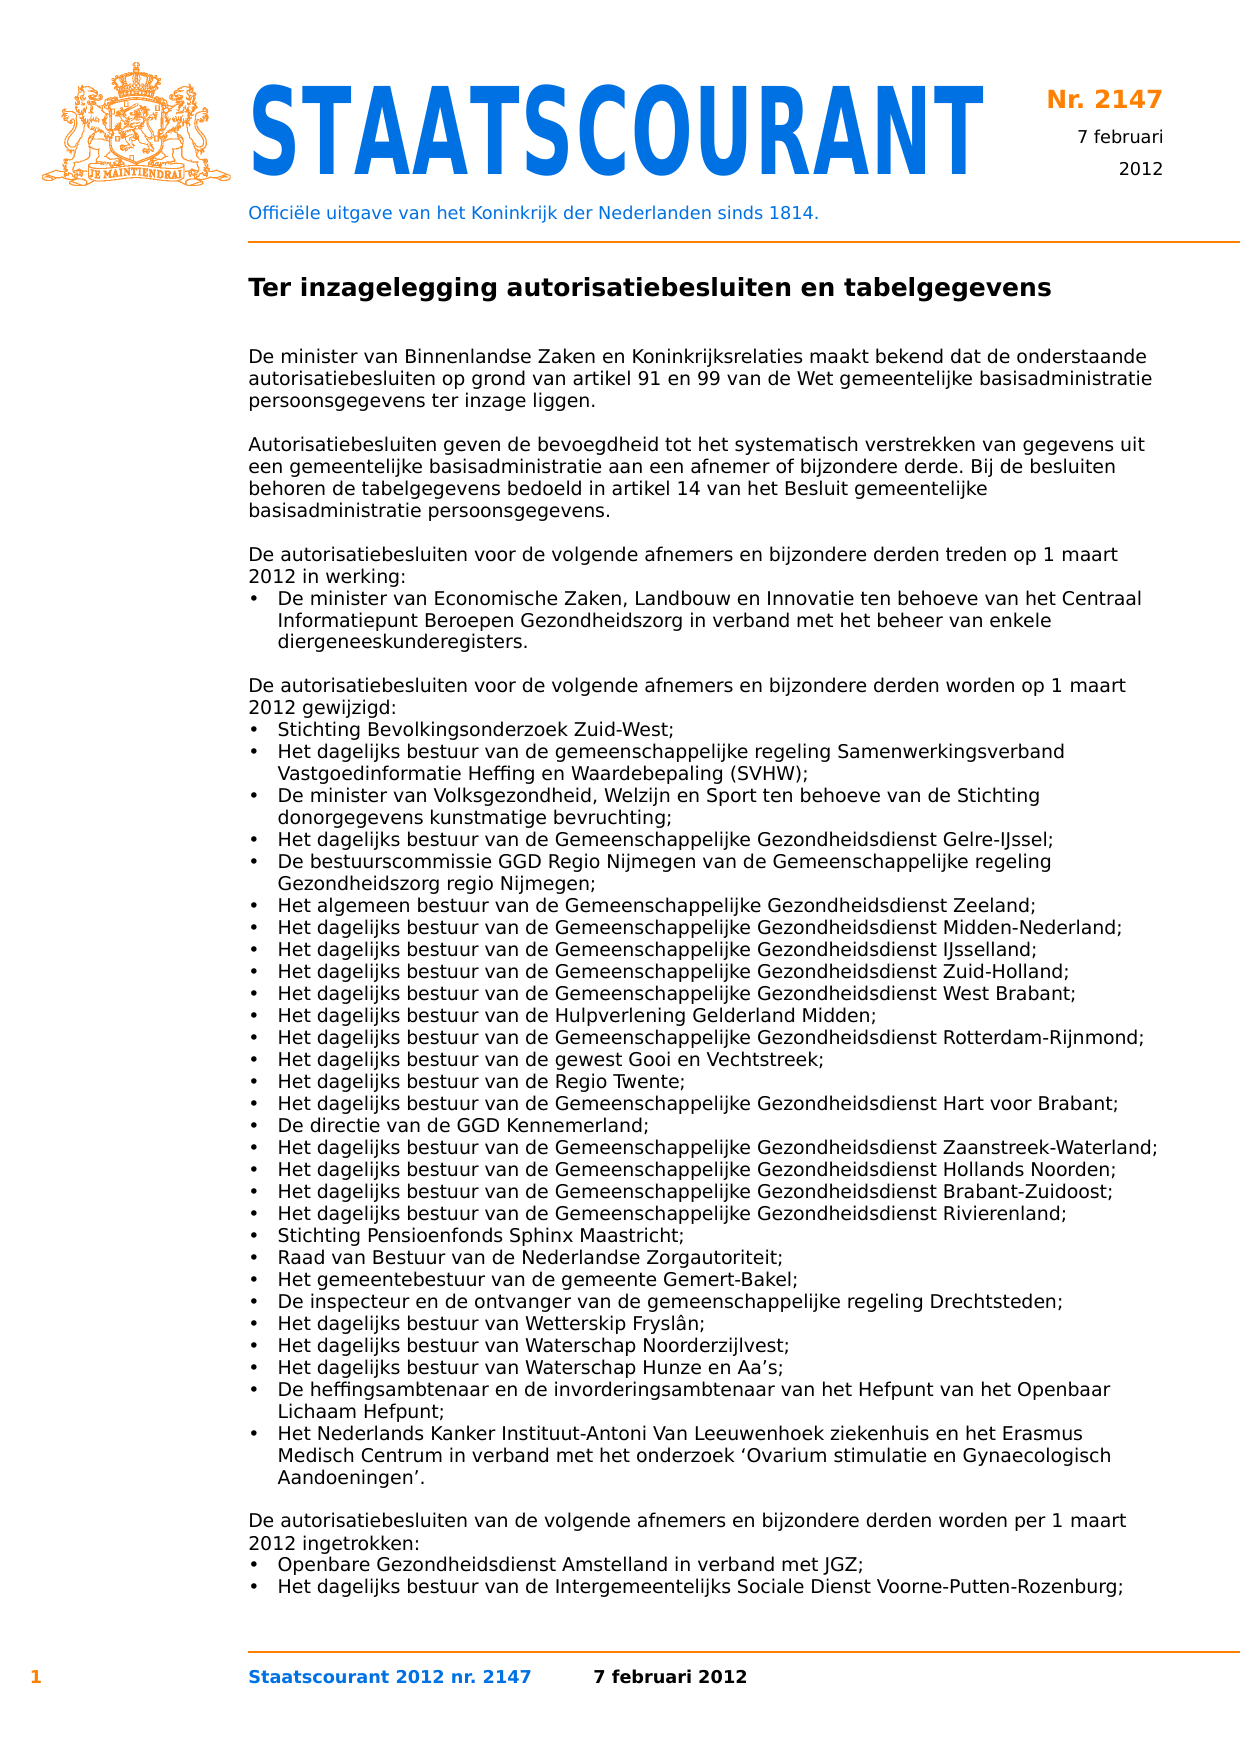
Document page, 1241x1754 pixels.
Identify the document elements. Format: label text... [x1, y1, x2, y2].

table_cell 2012 [998, 153, 1240, 203]
text • Het dagelijks bestuur van de gemeenschappelijke regeling Samenwerkingsverband Vastgoedinformatie Heffing en Waardebepaling (SVHW); [248, 741, 1163, 785]
text De minister van Binnenlandse Zaken en Koninkrijksrelaties maakt bekend dat de onderstaande autorisatiebesluiten op grond van artikel 91 en 99 van de Wet gemeentelijke basisadministratie persoonsgegevens ter inzage liggen. [248, 346, 1163, 412]
text • Het dagelijks bestuur van Waterschap Noorderzijlvest; [248, 1335, 1163, 1357]
text • Stichting Bevolkingsonderzoek Zuid-West; [248, 719, 1163, 741]
text • Het dagelijks bestuur van de Gemeenschappelijke Gezondheidsdienst IJsselland; [248, 939, 1163, 961]
table_header Nr. 2147 [998, 62, 1240, 121]
text • De bestuurscommissie GGD Regio Nijmegen van de Gemeenschappelijke regeling Gezondheidszorg regio Nijmegen; [248, 851, 1163, 895]
text • Het dagelijks bestuur van de Regio Twente; [248, 1071, 1163, 1093]
text • Het dagelijks bestuur van de Gemeenschappelijke Gezondheidsdienst Midden-Nederland; [248, 917, 1163, 939]
text • Het dagelijks bestuur van de Gemeenschappelijke Gezondheidsdienst Rivierenland; [248, 1203, 1163, 1225]
text • De inspecteur en de ontvanger van de gemeenschappelijke regeling Drechtsteden; [248, 1291, 1163, 1313]
text • Stichting Pensioenfonds Sphinx Maastricht; [248, 1225, 1163, 1247]
text • Het dagelijks bestuur van de Gemeenschappelijke Gezondheidsdienst Zuid-Holland; [248, 961, 1163, 983]
text • Het Nederlands Kanker Instituut-Antoni Van Leeuwenhoek ziekenhuis en het Erasmus Medisch Centrum in verband met het onderzoek ‘Ovarium stimulatie en Gynaecologisch Aandoeningen’. [248, 1423, 1163, 1488]
text • De directie van de GGD Kennemerland; [248, 1115, 1163, 1137]
text • De minister van Economische Zaken, Landbouw en Innovatie ten behoeve van het Centraal Informatiepunt Beroepen Gezondheidszorg in verband met het beheer van enkele diergeneeskunderegisters. [248, 587, 1163, 653]
text • Het dagelijks bestuur van de Gemeenschappelijke Gezondheidsdienst West Brabant; [248, 983, 1163, 1005]
text • Het dagelijks bestuur van de Gemeenschappelijke Gezondheidsdienst Hollands Noorden; [248, 1159, 1163, 1181]
text • Het dagelijks bestuur van de Gemeenschappelijke Gezondheidsdienst Hart voor Brabant; [248, 1093, 1163, 1115]
text • Het gemeentebestuur van de gemeente Gemert-Bakel; [248, 1269, 1163, 1291]
text • Het dagelijks bestuur van de Gemeenschappelijke Gezondheidsdienst Zaanstreek-Waterland; [248, 1137, 1163, 1159]
text • Het dagelijks bestuur van Wetterskip Fryslân; [248, 1313, 1163, 1335]
text De autorisatiebesluiten voor de volgende afnemers en bijzondere derden treden op 1 maart 2012 in werking: [248, 543, 1163, 587]
text • Het dagelijks bestuur van de Hulpverlening Gelderland Midden; [248, 1005, 1163, 1027]
picture [41, 62, 231, 186]
text • De minister van Volksgezondheid, Welzijn en Sport ten behoeve van de Stichting donorgegevens kunstmatige bevruchting; [248, 785, 1163, 829]
text • Het dagelijks bestuur van de Gemeenschappelijke Gezondheidsdienst Gelre-IJssel; [248, 829, 1163, 851]
text • Het dagelijks bestuur van de gewest Gooi en Vechtstreek; [248, 1049, 1163, 1071]
text • Het dagelijks bestuur van de Gemeenschappelijke Gezondheidsdienst Brabant-Zuidoost; [248, 1181, 1163, 1203]
text • Het dagelijks bestuur van Waterschap Hunze en Aa’s; [248, 1357, 1163, 1379]
text • Openbare Gezondheidsdienst Amstelland in verband met JGZ; [248, 1554, 1163, 1576]
text De autorisatiebesluiten voor de volgende afnemers en bijzondere derden worden op 1 maart 2012 gewijzigd: [248, 675, 1163, 719]
table_cell 7 februari [998, 121, 1240, 153]
text • Het dagelijks bestuur van de Gemeenschappelijke Gezondheidsdienst Rotterdam-Rijnmond; [248, 1027, 1163, 1049]
text Autorisatiebesluiten geven de bevoegdheid tot het systematisch verstrekken van gegevens uit een gemeentelijke basisadministratie aan een afnemer of bijzondere derde. Bij de besluiten behoren de tabelgegevens bedoeld in artikel 14 van het Besluit gemeentelijke basisadministratie persoonsgegevens. [248, 434, 1163, 522]
table_header [25, 62, 248, 241]
table_cell Officiële uitgave van het Koninkrijk der Nederlanden sinds 1814. [248, 203, 1240, 241]
text • Het algemeen bestuur van de Gemeenschappelijke Gezondheidsdienst Zeeland; [248, 895, 1163, 917]
text De autorisatiebesluiten van de volgende afnemers en bijzondere derden worden per 1 maart 2012 ingetrokken: [248, 1510, 1163, 1554]
table_header STAATSCOURANT [248, 62, 998, 203]
subtitle Ter inzagelegging autorisatiebesluiten en tabelgegevens [248, 273, 1163, 302]
text • De heffingsambtenaar en de invorderingsambtenaar van het Hefpunt van het Openbaar Lichaam Hefpunt; [248, 1379, 1163, 1423]
text • Het dagelijks bestuur van de Intergemeentelijks Sociale Dienst Voorne-Putten-Rozenburg; [248, 1576, 1163, 1598]
text • Raad van Bestuur van de Nederlandse Zorgautoriteit; [248, 1247, 1163, 1269]
